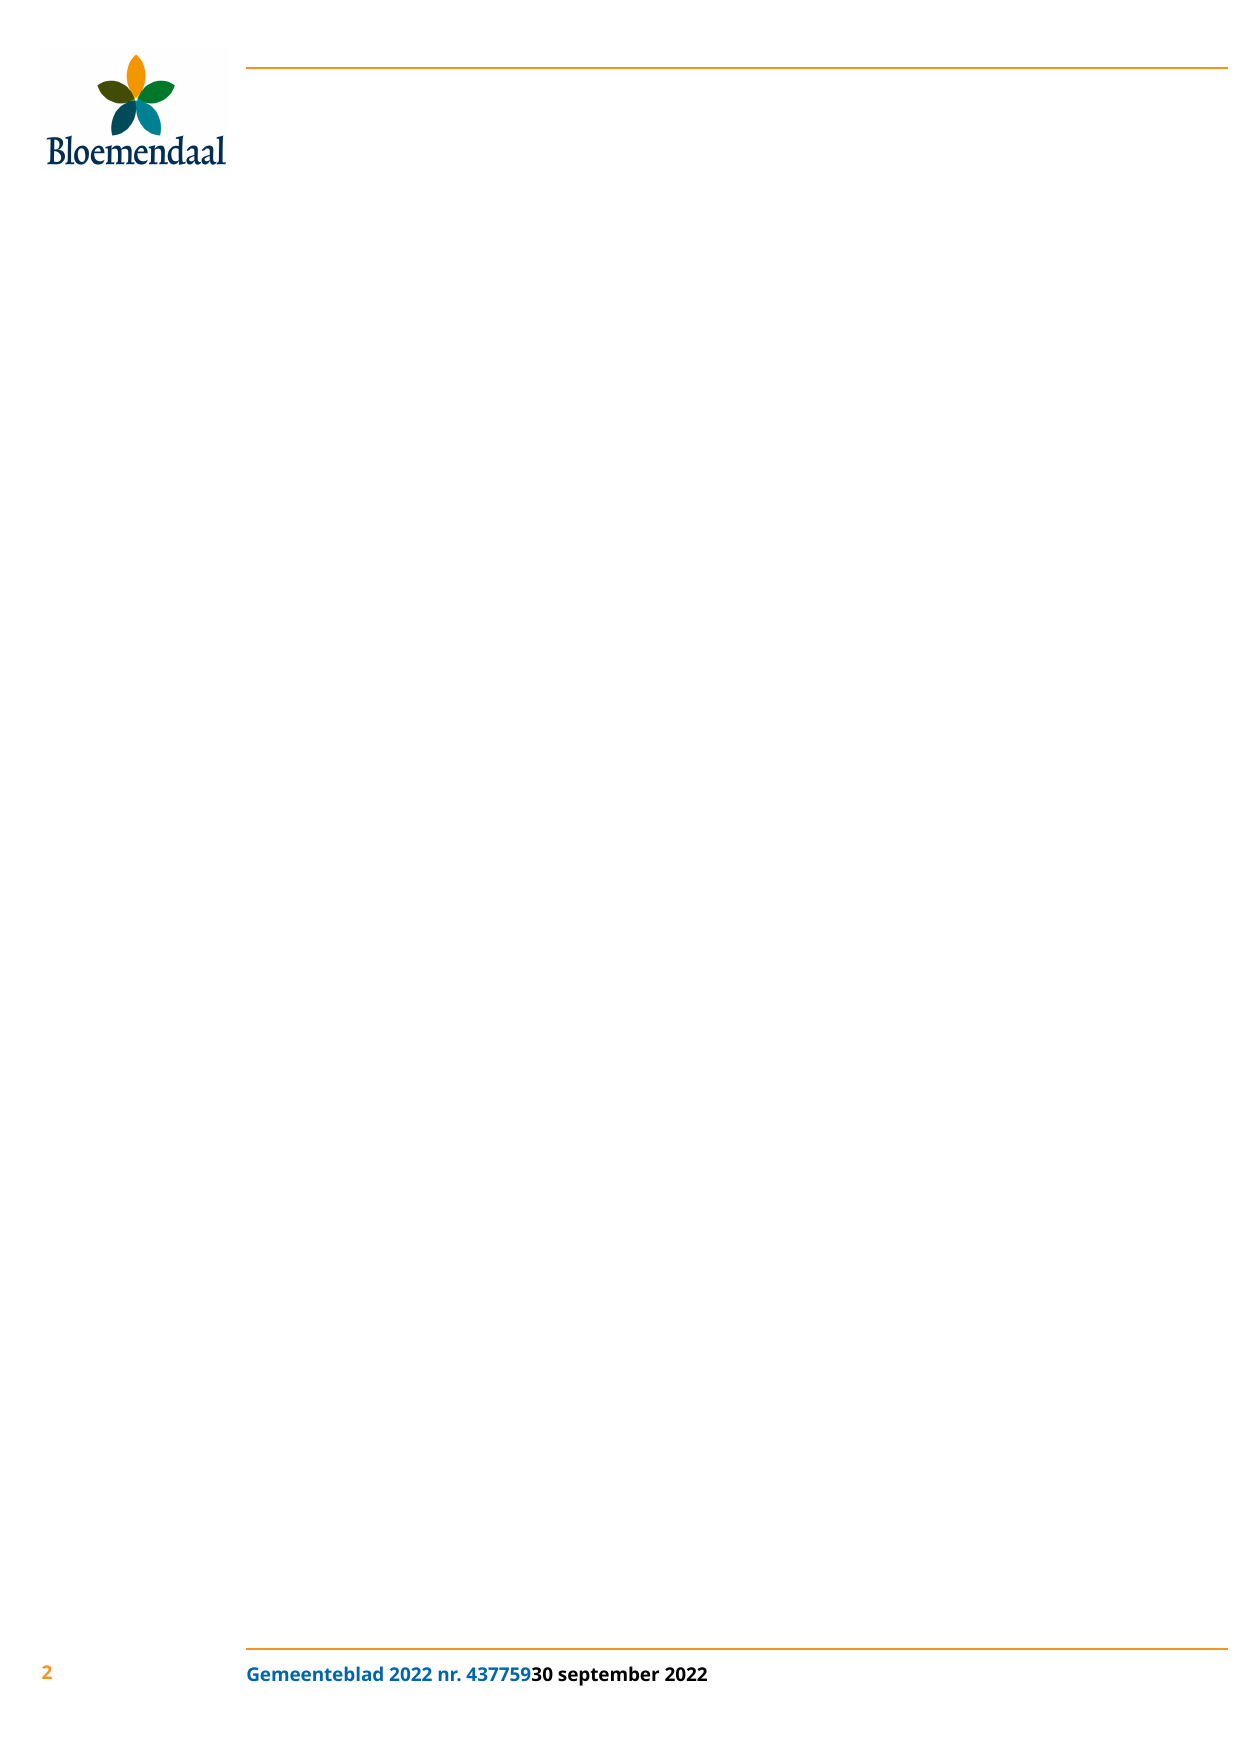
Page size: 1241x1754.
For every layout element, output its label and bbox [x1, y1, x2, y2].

picture [41, 47, 231, 172]
